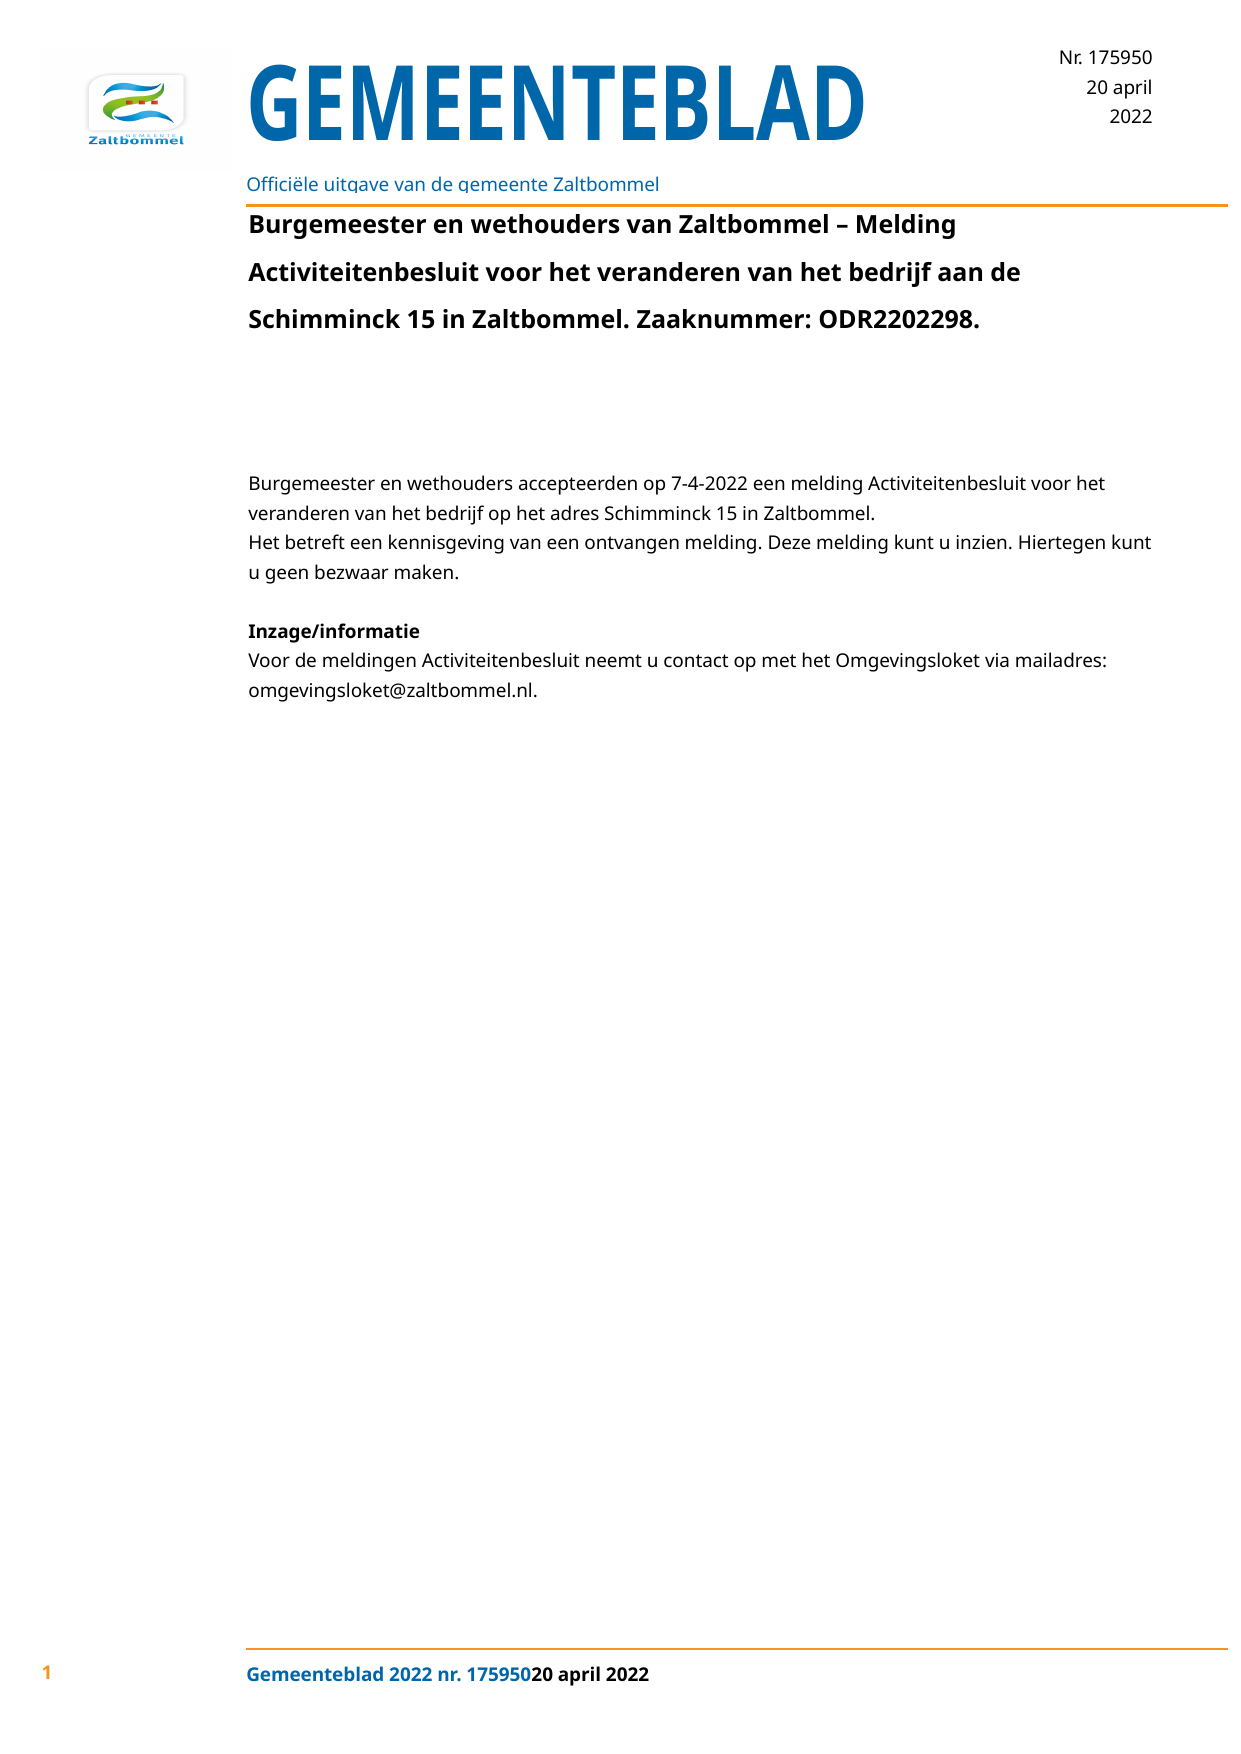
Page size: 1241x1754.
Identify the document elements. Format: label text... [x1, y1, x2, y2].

picture [41, 47, 231, 172]
text Burgemeester en wethouders van Zaltbommel – Melding Activiteitenbesluit voor het veranderen van het bedrijf aan de Schimminck 15 in Zaltbommel. Zaaknummer: ODR2202298. [248, 207, 1152, 336]
text Burgemeester en wethouders accepteerden op 7-4-2022 een melding Activiteitenbesluit voor het veranderen van het bedrijf op het adres Schimminck 15 in Zaltbommel. [248, 470, 1152, 525]
text Inzage/informatie [248, 618, 1152, 644]
text Voor de meldingen Activiteitenbesluit neemt u contact op met het Omgevingsloket via mailadres: omgevingsloket@zaltbommel.nl. [248, 648, 1152, 703]
text Het betreft een kennisgeving van een ontvangen melding. Deze melding kunt u inzien. Hiertegen kunt u geen bezwaar maken. [248, 529, 1152, 584]
